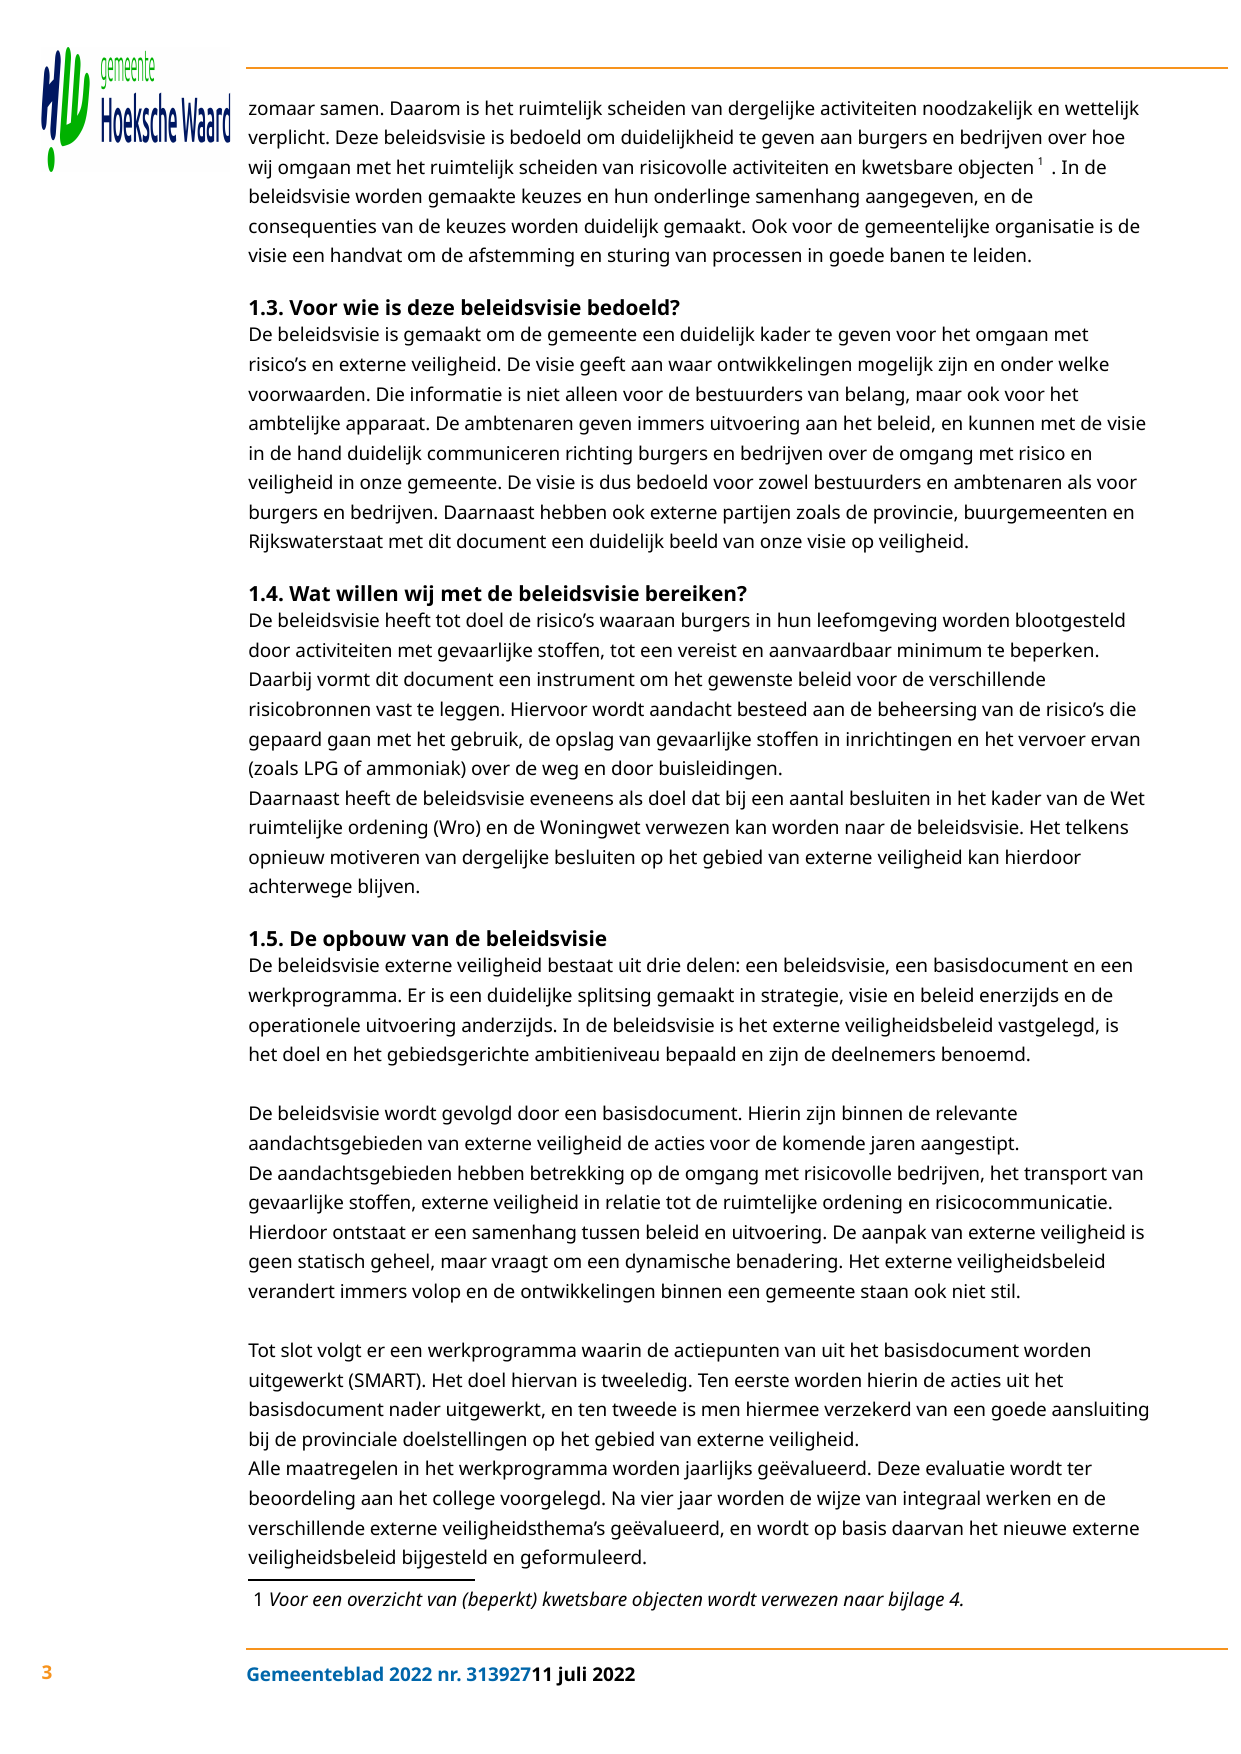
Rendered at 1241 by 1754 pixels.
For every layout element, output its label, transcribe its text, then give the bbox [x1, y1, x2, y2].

text 1.3. Voor wie is deze beleidsvisie bedoeld? [248, 293, 1152, 322]
text Tot slot volgt er een werkprogramma waarin de actiepunten van uit het basisdocument worden uitgewerkt (SMART). Het doel hiervan is tweeledig. Ten eerste worden hierin de acties uit het basisdocument nader uitgewerkt, en ten tweede is men hiermee verzekerd van een goede aansluiting bij de provinciale doelstellingen op het gebied van externe veiligheid. [248, 1337, 1152, 1452]
picture [41, 47, 231, 172]
text De beleidsvisie is gemaakt om de gemeente een duidelijk kader te geven voor het omgaan met risico’s en externe veiligheid. De visie geeft aan waar ontwikkelingen mogelijk zijn en onder welke voorwaarden. Die informatie is niet alleen voor de bestuurders van belang, maar ook voor het ambtelijke apparaat. De ambtenaren geven immers uitvoering aan het beleid, en kunnen met de visie in de hand duidelijk communiceren richting burgers en bedrijven over de omgang met risico en veiligheid in onze gemeente. De visie is dus bedoeld voor zowel bestuurders en ambtenaren als voor burgers en bedrijven. Daarnaast hebben ook externe partijen zoals de provincie, buurgemeenten en Rijkswaterstaat met dit document een duidelijk beeld van onze visie op veiligheid. [248, 322, 1152, 554]
text De beleidsvisie externe veiligheid bestaat uit drie delen: een beleidsvisie, een basisdocument en een werkprogramma. Er is een duidelijke splitsing gemaakt in strategie, visie en beleid enerzijds en de operationele uitvoering anderzijds. In de beleidsvisie is het externe veiligheidsbeleid vastgelegd, is het doel en het gebiedsgerichte ambitieniveau bepaald en zijn de deelnemers benoemd. [248, 953, 1152, 1067]
text De aandachtsgebieden hebben betrekking op de omgang met risicovolle bedrijven, het transport van gevaarlijke stoffen, externe veiligheid in relatie tot de ruimtelijke ordening en risicocommunicatie. Hierdoor ontstaat er een samenhang tussen beleid en uitvoering. De aanpak van externe veiligheid is geen statisch geheel, maar vraagt om een dynamische benadering. Het externe veiligheidsbeleid verandert immers volop en de ontwikkelingen binnen een gemeente staan ook niet stil. [248, 1160, 1152, 1304]
text Daarnaast heeft de beleidsvisie eveneens als doel dat bij een aantal besluiten in het kader van de Wet ruimtelijke ordening (Wro) en de Woningwet verwezen kan worden naar de beleidsvisie. Het telkens opnieuw motiveren van dergelijke besluiten op het gebied van externe veiligheid kan hierdoor achterwege blijven. [248, 785, 1152, 899]
text Voor een overzicht van (beperkt) kwetsbare objecten wordt verwezen naar bijlage 4. [248, 1586, 1152, 1612]
text De beleidsvisie heeft tot doel de risico’s waaraan burgers in hun leefomgeving worden blootgesteld door activiteiten met gevaarlijke stoffen, tot een vereist en aanvaardbaar minimum te beperken. Daarbij vormt dit document een instrument om het gewenste beleid voor de verschillende risicobronnen vast te leggen. Hiervoor wordt aandacht besteed aan de beheersing van de risico’s die gepaard gaan met het gebruik, de opslag van gevaarlijke stoffen in inrichtingen en het vervoer ervan (zoals LPG of ammoniak) over de weg en door buisleidingen. [248, 607, 1152, 781]
text Alle maatregelen in het werkprogramma worden jaarlijks geëvalueerd. Deze evaluatie wordt ter beoordeling aan het college voorgelegd. Na vier jaar worden de wijze van integraal werken en de verschillende externe veiligheidsthema’s geëvalueerd, en wordt op basis daarvan het nieuwe externe veiligheidsbeleid bijgesteld en geformuleerd. [248, 1456, 1152, 1570]
text 1.5. De opbouw van de beleidsvisie [248, 924, 1152, 953]
text zomaar samen. Daarom is het ruimtelijk scheiden van dergelijke activiteiten noodzakelijk en wettelijk verplicht. Deze beleidsvisie is bedoeld om duidelijkheid te geven aan burgers en bedrijven over hoe wij omgaan met het ruimtelijk scheiden van risicovolle activiteiten en kwetsbare objecten . In de beleidsvisie worden gemaakte keuzes en hun onderlinge samenhang aangegeven, en de consequenties van de keuzes worden duidelijk gemaakt. Ook voor de gemeentelijke organisatie is de visie een handvat om de afstemming en sturing van processen in goede banen te leiden. [248, 95, 1152, 268]
text De beleidsvisie wordt gevolgd door een basisdocument. Hierin zijn binnen de relevante aandachtsgebieden van externe veiligheid de acties voor de komende jaren aangestipt. [248, 1101, 1152, 1156]
text 1.4. Wat willen wij met de beleidsvisie bereiken? [248, 579, 1152, 607]
